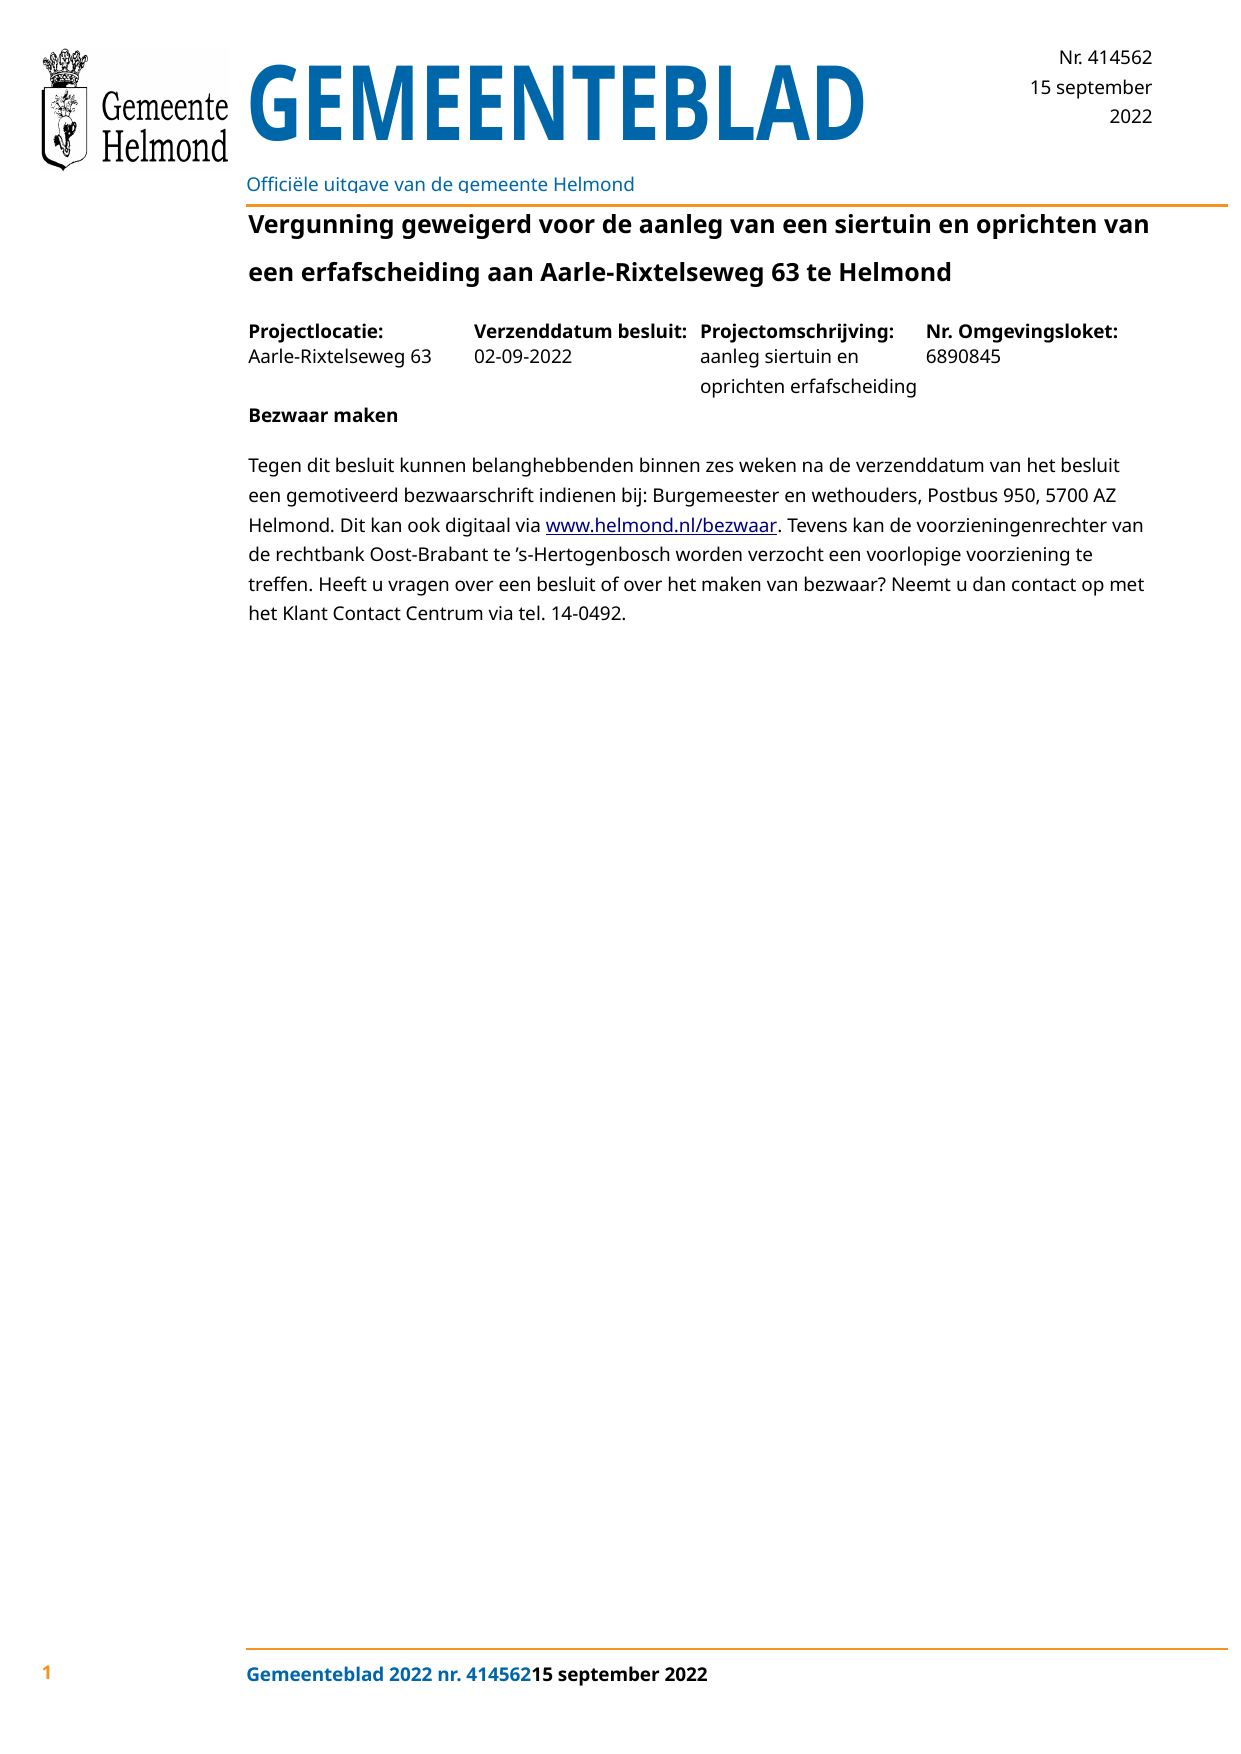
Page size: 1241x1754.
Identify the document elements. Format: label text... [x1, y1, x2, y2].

table_header Projectomschrijving: [700, 318, 926, 344]
text Bezwaar maken [248, 402, 1152, 428]
table_header Verzenddatum besluit: [474, 318, 700, 344]
text Vergunning geweigerd voor de aanleg van een siertuin en oprichten van een erfafscheiding aan Aarle-Rixtelseweg 63 te Helmond [248, 207, 1152, 288]
table_cell 02-09-2022 [474, 344, 700, 399]
picture [41, 47, 231, 172]
table_cell 6890845 [926, 344, 1152, 399]
table_cell Aarle-Rixtelseweg 63 [248, 344, 474, 399]
table_cell aanleg siertuin en oprichten erfafscheiding [700, 344, 926, 399]
table_header Nr. Omgevingsloket: [926, 318, 1152, 344]
text Tegen dit besluit kunnen belanghebbenden binnen zes weken na de verzenddatum van het besluit een gemotiveerd bezwaarschrift indienen bij: Burgemeester en wethouders, Postbus 950, 5700 AZ Helmond. Dit kan ook digitaal via www.helmond.nl/bezwaar. Tevens kan de voorzieningenrechter van de rechtbank Oost-Brabant te ’s-Hertogenbosch worden verzocht een voorlopige voorziening te treffen. Heeft u vragen over een besluit of over het maken van bezwaar? Neemt u dan contact op met het Klant Contact Centrum via tel. 14-0492. [248, 453, 1152, 626]
table_header Projectlocatie: [248, 318, 474, 344]
